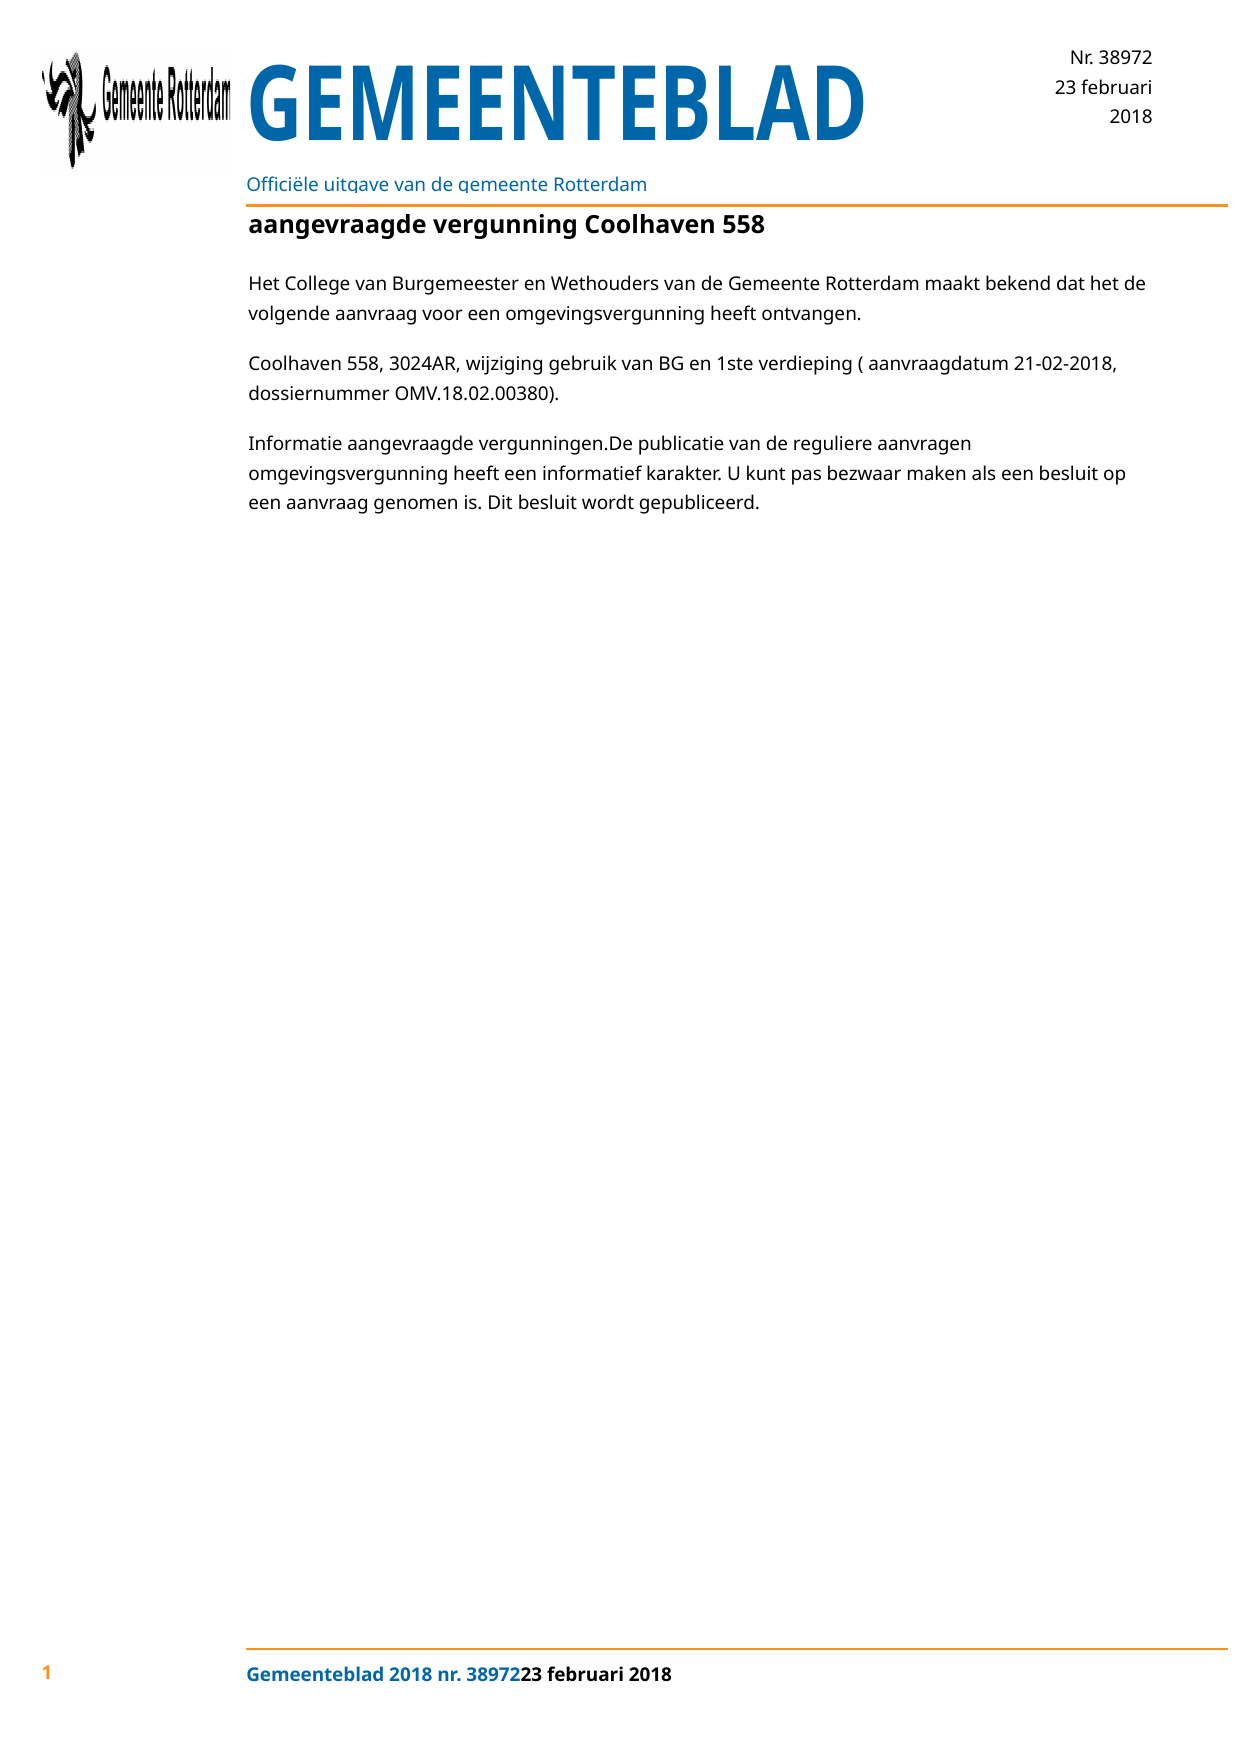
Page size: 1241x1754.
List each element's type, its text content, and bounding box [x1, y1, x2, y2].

text Het College van Burgemeester en Wethouders van de Gemeente Rotterdam maakt bekend dat het de volgende aanvraag voor een omgevingsvergunning heeft ontvangen. [248, 270, 1152, 326]
picture [41, 47, 231, 172]
text aangevraagde vergunning Coolhaven 558 [248, 207, 1152, 241]
text Informatie aangevraagde vergunningen.De publicatie van de reguliere aanvragen omgevingsvergunning heeft een informatief karakter. U kunt pas bezwaar maken als een besluit op een aanvraag genomen is. Dit besluit wordt gepubliceerd. [248, 430, 1152, 515]
text Coolhaven 558, 3024AR, wijziging gebruik van BG en 1ste verdieping ( aanvraagdatum 21-02-2018, dossiernummer OMV.18.02.00380). [248, 350, 1152, 406]
